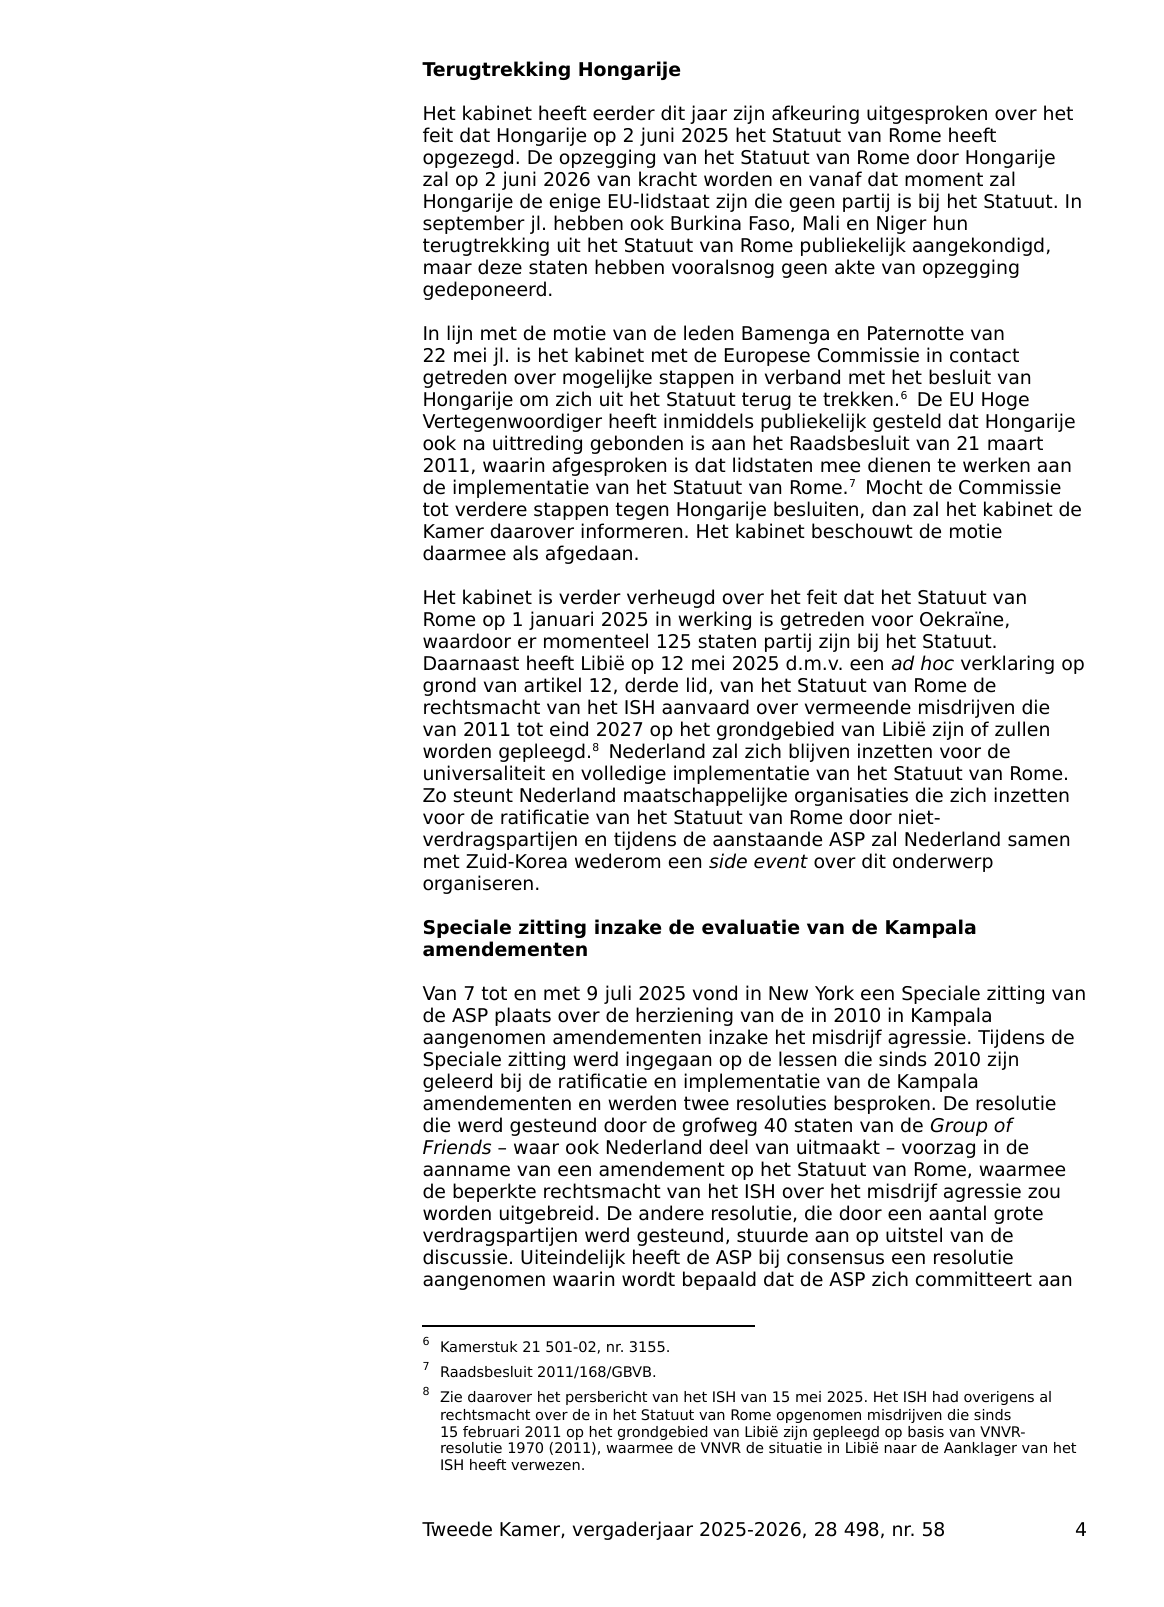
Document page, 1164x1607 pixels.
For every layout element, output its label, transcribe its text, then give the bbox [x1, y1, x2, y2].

text Raadsbesluit 2011/168/GBVB. [422, 1360, 1087, 1382]
text Het kabinet is verder verheugd over het feit dat het Statuut van Rome op 1 januari 2025 in werking is getreden voor Oekraïne, waardoor er momenteel 125 staten partij zijn bij het Statuut. Daarnaast heeft Libië op 12 mei 2025 d.m.v. een ad hoc verklaring op grond van artikel 12, derde lid, van het Statuut van Rome de rechtsmacht van het ISH aanvaard over vermeende misdrijven die van 2011 tot eind 2027 op het grondgebied van Libië zijn of zullen worden gepleegd. Nederland zal zich blijven inzetten voor de universaliteit en volledige implementatie van het Statuut van Rome. Zo steunt Nederland maatschappelijke organisaties die zich inzetten voor de ratificatie van het Statuut van Rome door niet-verdragspartijen en tijdens de aanstaande ASP zal Nederland samen met Zuid-Korea wederom een side event over dit onderwerp organiseren. [422, 587, 1087, 895]
text Zie daarover het persbericht van het ISH van 15 mei 2025. Het ISH had overigens al rechtsmacht over de in het Statuut van Rome opgenomen misdrijven die sinds 15 februari 2011 op het grondgebied van Libië zijn gepleegd op basis van VNVR-resolutie 1970 (2011), waarmee de VNVR de situatie in Libië naar de Aanklager van het ISH heeft verwezen. [422, 1385, 1087, 1474]
subtitle Terugtrekking Hongarije [422, 59, 1087, 81]
text Van 7 tot en met 9 juli 2025 vond in New York een Speciale zitting van de ASP plaats over de herziening van de in 2010 in Kampala aangenomen amendementen inzake het misdrijf agressie. Tijdens de Speciale zitting werd ingegaan op de lessen die sinds 2010 zijn geleerd bij de ratificatie en implementatie van de Kampala amendementen en werden twee resoluties besproken. De resolutie die werd gesteund door de grofweg 40 staten van de Group of Friends – waar ook Nederland deel van uitmaakt – voorzag in de aanname van een amendement op het Statuut van Rome, waarmee de beperkte rechtsmacht van het ISH over het misdrijf agressie zou worden uitgebreid. De andere resolutie, die door een aantal grote verdragspartijen werd gesteund, stuurde aan op uitstel van de discussie. Uiteindelijk heeft de ASP bij consensus een resolutie aangenomen waarin wordt bepaald dat de ASP zich committeert aan [422, 983, 1087, 1291]
text Het kabinet heeft eerder dit jaar zijn afkeuring uitgesproken over het feit dat Hongarije op 2 juni 2025 het Statuut van Rome heeft opgezegd. De opzegging van het Statuut van Rome door Hongarije zal op 2 juni 2026 van kracht worden en vanaf dat moment zal Hongarije de enige EU-lidstaat zijn die geen partij is bij het Statuut. In september jl. hebben ook Burkina Faso, Mali en Niger hun terugtrekking uit het Statuut van Rome publiekelijk aangekondigd, maar deze staten hebben vooralsnog geen akte van opzegging gedeponeerd. [422, 103, 1087, 301]
text Kamerstuk 21 501-02, nr. 3155. [422, 1335, 1087, 1357]
text In lijn met de motie van de leden Bamenga en Paternotte van 22 mei jl. is het kabinet met de Europese Commissie in contact getreden over mogelijke stappen in verband met het besluit van Hongarije om zich uit het Statuut terug te trekken. De EU Hoge Vertegenwoordiger heeft inmiddels publiekelijk gesteld dat Hongarije ook na uittreding gebonden is aan het Raadsbesluit van 21 maart 2011, waarin afgesproken is dat lidstaten mee dienen te werken aan de implementatie van het Statuut van Rome. Mocht de Commissie tot verdere stappen tegen Hongarije besluiten, dan zal het kabinet de Kamer daarover informeren. Het kabinet beschouwt de motie daarmee als afgedaan. [422, 323, 1087, 565]
subtitle Speciale zitting inzake de evaluatie van de Kampala amendementen [422, 917, 1087, 961]
